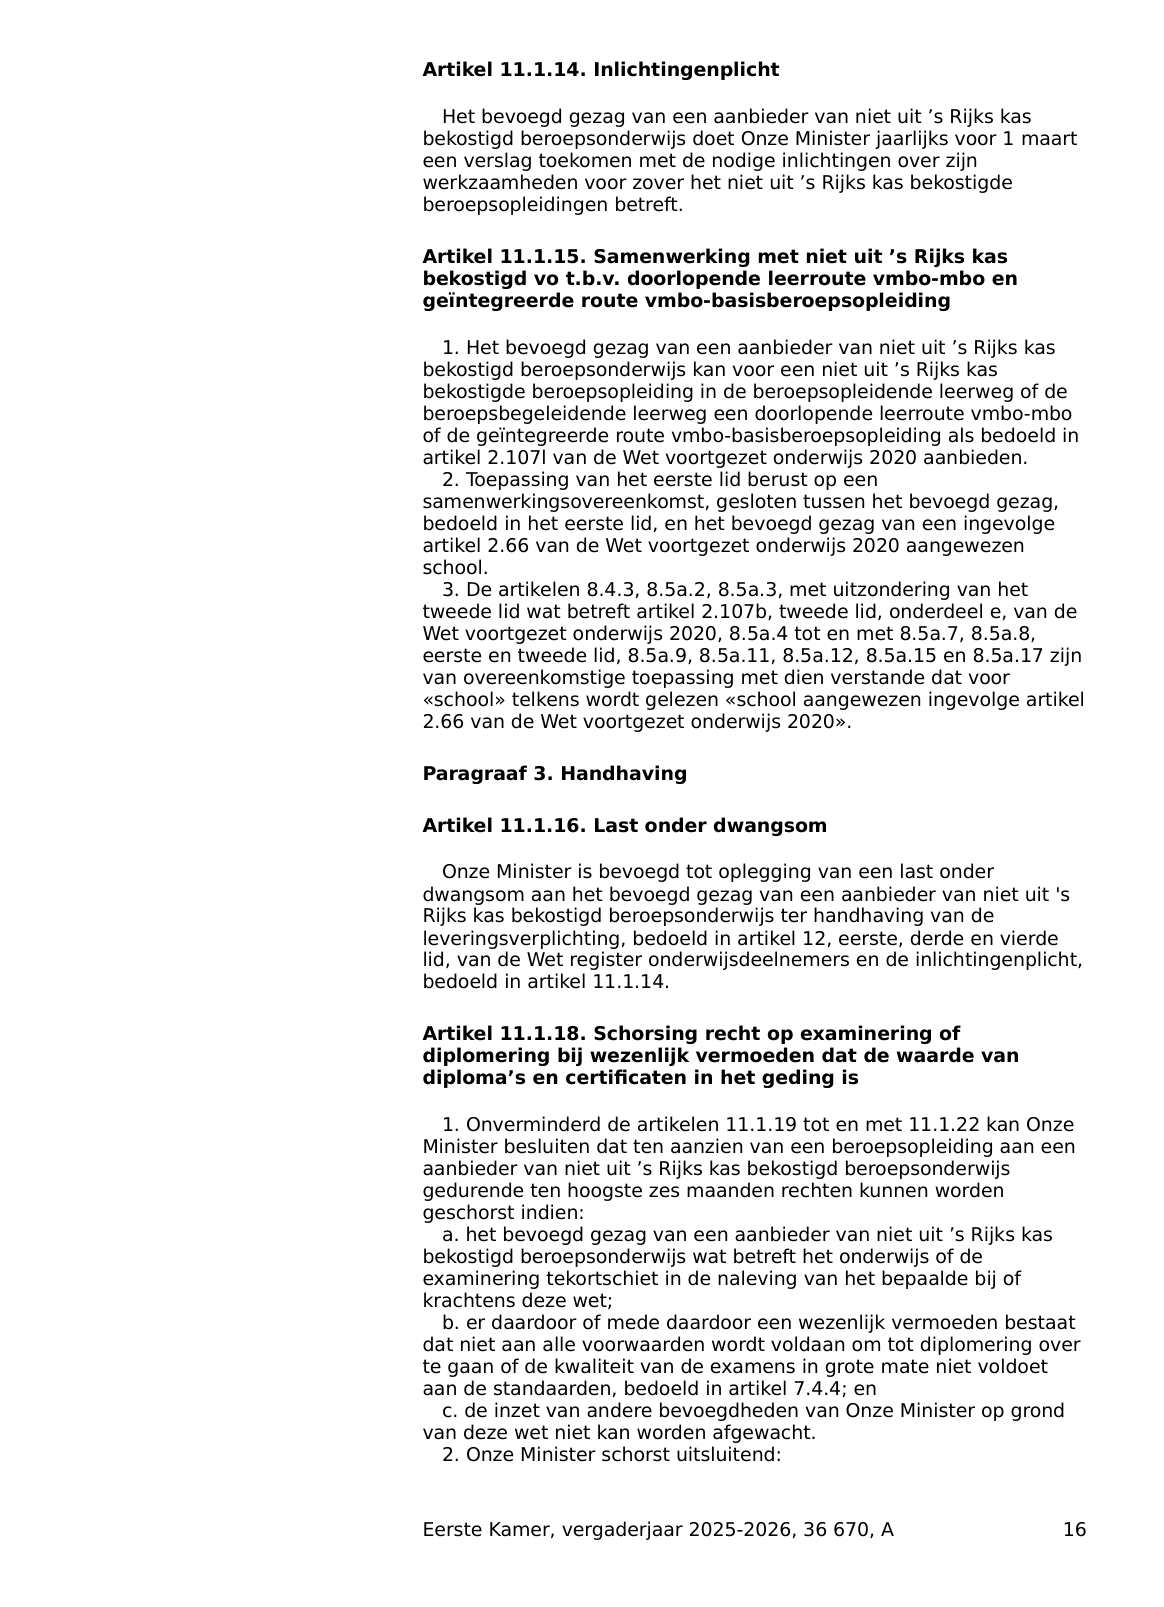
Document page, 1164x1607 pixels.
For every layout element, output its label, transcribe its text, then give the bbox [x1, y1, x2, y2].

text Het bevoegd gezag van een aanbieder van niet uit ’s Rijks kas bekostigd beroepsonderwijs doet Onze Minister jaarlijks voor 1 maart een verslag toekomen met de nodige inlichtingen over zijn werkzaamheden voor zover het niet uit ’s Rijks kas bekostigde beroepsopleidingen betreft. [422, 106, 1087, 216]
subtitle Artikel 11.1.15. Samenwerking met niet uit ’s Rijks kas bekostigd vo t.b.v. doorlopende leerroute vmbo-mbo en geïntegreerde route vmbo-basisberoepsopleiding [422, 246, 1087, 312]
text 3. De artikelen 8.4.3, 8.5a.2, 8.5a.3, met uitzondering van het tweede lid wat betreft artikel 2.107b, tweede lid, onderdeel e, van de Wet voortgezet onderwijs 2020, 8.5a.4 tot en met 8.5a.7, 8.5a.8, eerste en tweede lid, 8.5a.9, 8.5a.11, 8.5a.12, 8.5a.15 en 8.5a.17 zijn van overeenkomstige toepassing met dien verstande dat voor «school» telkens wordt gelezen «school aangewezen ingevolge artikel 2.66 van de Wet voortgezet onderwijs 2020». [422, 579, 1087, 732]
text b. er daardoor of mede daardoor een wezenlijk vermoeden bestaat dat niet aan alle voorwaarden wordt voldaan om tot diplomering over te gaan of de kwaliteit van de examens in grote mate niet voldoet aan de standaarden, bedoeld in artikel 7.4.4; en [422, 1312, 1087, 1400]
text 1. Het bevoegd gezag van een aanbieder van niet uit ’s Rijks kas bekostigd beroepsonderwijs kan voor een niet uit ’s Rijks kas bekostigde beroepsopleiding in de beroepsopleidende leerweg of de beroepsbegeleidende leerweg een doorlopende leerroute vmbo-mbo of de geïntegreerde route vmbo-basisberoepsopleiding als bedoeld in artikel 2.107l van de Wet voortgezet onderwijs 2020 aanbieden. [422, 337, 1087, 469]
text Onze Minister is bevoegd tot oplegging van een last onder dwangsom aan het bevoegd gezag van een aanbieder van niet uit 's Rijks kas bekostigd beroepsonderwijs ter handhaving van de leveringsverplichting, bedoeld in artikel 12, eerste, derde en vierde lid, van de Wet register onderwijsdeelnemers en de inlichtingenplicht, bedoeld in artikel 11.1.14. [422, 861, 1087, 993]
text 2. Toepassing van het eerste lid berust op een samenwerkingsovereenkomst, gesloten tussen het bevoegd gezag, bedoeld in het eerste lid, en het bevoegd gezag van een ingevolge artikel 2.66 van de Wet voortgezet onderwijs 2020 aangewezen school. [422, 469, 1087, 579]
subtitle Artikel 11.1.18. Schorsing recht op examinering of diplomering bij wezenlijk vermoeden dat de waarde van diploma’s en certificaten in het geding is [422, 1023, 1087, 1089]
text 2. Onze Minister schorst uitsluitend: [422, 1444, 1087, 1466]
subtitle Artikel 11.1.16. Last onder dwangsom [422, 814, 1087, 836]
text a. het bevoegd gezag van een aanbieder van niet uit ’s Rijks kas bekostigd beroepsonderwijs wat betreft het onderwijs of de examinering tekortschiet in de naleving van het bepaalde bij of krachtens deze wet; [422, 1224, 1087, 1312]
subtitle Paragraaf 3. Handhaving [422, 762, 1087, 784]
subtitle Artikel 11.1.14. Inlichtingenplicht [422, 59, 1087, 81]
text c. de inzet van andere bevoegdheden van Onze Minister op grond van deze wet niet kan worden afgewacht. [422, 1400, 1087, 1444]
text 1. Onverminderd de artikelen 11.1.19 tot en met 11.1.22 kan Onze Minister besluiten dat ten aanzien van een beroepsopleiding aan een aanbieder van niet uit ’s Rijks kas bekostigd beroepsonderwijs gedurende ten hoogste zes maanden rechten kunnen worden geschorst indien: [422, 1114, 1087, 1224]
